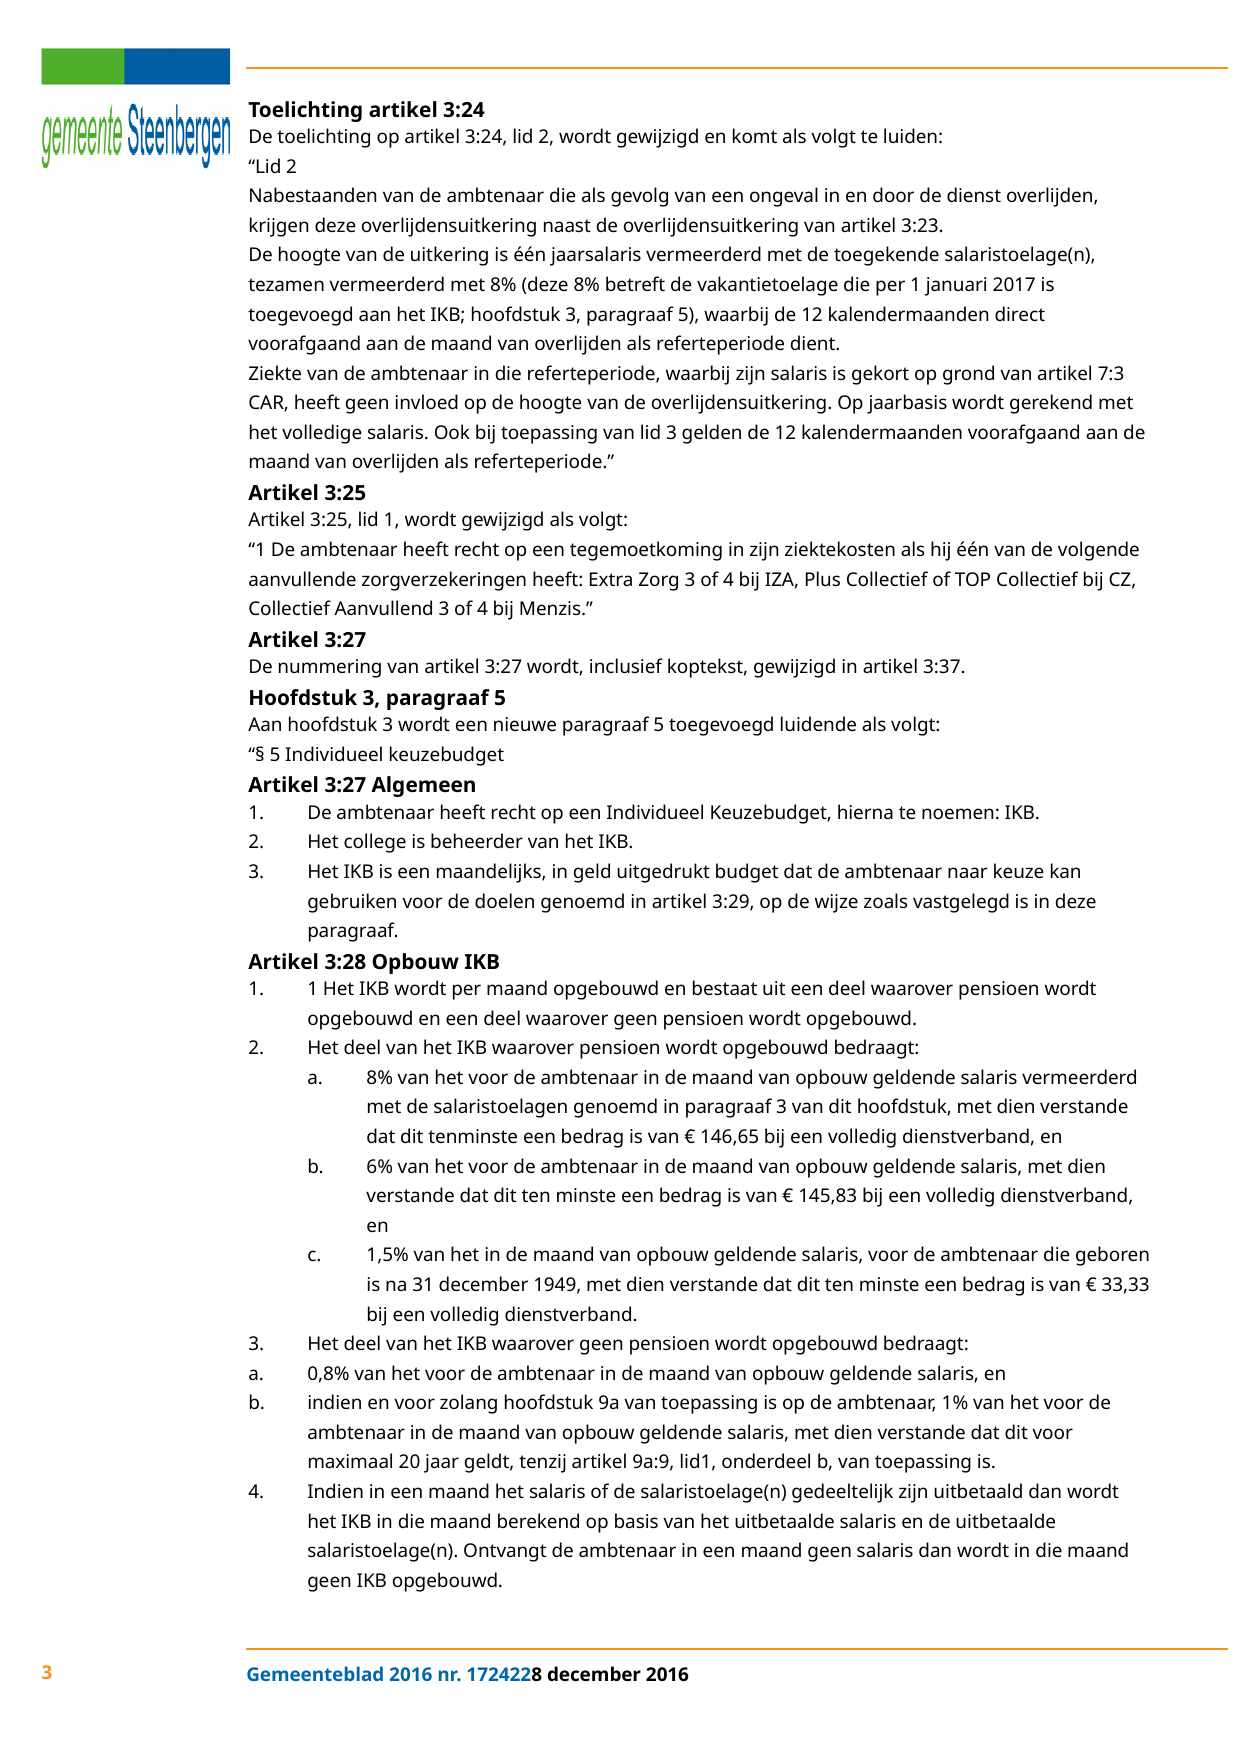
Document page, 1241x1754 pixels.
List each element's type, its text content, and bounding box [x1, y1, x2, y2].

text Artikel 3:27 [248, 625, 1152, 653]
text “Lid 2 [248, 153, 1152, 178]
text Toelichting artikel 3:24 [248, 95, 1152, 123]
list 1,5% van het in de maand van opbouw geldende salaris, voor de ambtenaar die geboren is na 31 december 1949, met dien verstande dat dit ten minste een bedrag is van € 33,33 bij een volledig dienstverband. [307, 1242, 1152, 1327]
text Nabestaanden van de ambtenaar die als gevolg van een ongeval in en door de dienst overlijden, krijgen deze overlijdensuitkering naast de overlijdensuitkering van artikel 3:23. [248, 182, 1152, 238]
list 0,8% van het voor de ambtenaar in de maand van opbouw geldende salaris, en [248, 1360, 1152, 1386]
text De nummering van artikel 3:27 wordt, inclusief koptekst, gewijzigd in artikel 3:37. [248, 653, 1152, 679]
list Het deel van het IKB waarover pensioen wordt opgebouwd bedraagt: [248, 1034, 1152, 1060]
list Het IKB is een maandelijks, in geld uitgedrukt budget dat de ambtenaar naar keuze kan gebruiken voor de doelen genoemd in artikel 3:29, op de wijze zoals vastgelegd is in deze paragraaf. [248, 858, 1152, 943]
text Artikel 3:25 [248, 478, 1152, 507]
list 1 Het IKB wordt per maand opgebouwd en bestaat uit een deel waarover pensioen wordt opgebouwd en een deel waarover geen pensioen wordt opgebouwd. [248, 975, 1152, 1031]
list Indien in een maand het salaris of de salaristoelage(n) gedeeltelijk zijn uitbetaald dan wordt het IKB in die maand berekend op basis van het uitbetaalde salaris en de uitbetaalde salaristoelage(n). Ontvangt de ambtenaar in een maand geen salaris dan wordt in die maand geen IKB opgebouwd. [248, 1478, 1152, 1593]
text Artikel 3:28 Opbouw IKB [248, 947, 1152, 975]
picture [41, 47, 231, 172]
list Het college is beheerder van het IKB. [248, 829, 1152, 854]
list indien en voor zolang hoofdstuk 9a van toepassing is op de ambtenaar, 1% van het voor de ambtenaar in de maand van opbouw geldende salaris, met dien verstande dat dit voor maximaal 20 jaar geldt, tenzij artikel 9a:9, lid1, onderdeel b, van toepassing is. [248, 1389, 1152, 1474]
text “§ 5 Individueel keuzebudget [248, 741, 1152, 767]
text De hoogte van de uitkering is één jaarsalaris vermeerderd met de toegekende salaristoelage(n), tezamen vermeerderd met 8% (deze 8% betreft de vakantietoelage die per 1 januari 2017 is toegevoegd aan het IKB; hoofdstuk 3, paragraaf 5), waarbij de 12 kalendermaanden direct voorafgaand aan de maand van overlijden als referteperiode dient. [248, 242, 1152, 356]
text Artikel 3:25, lid 1, wordt gewijzigd als volgt: [248, 507, 1152, 532]
list 8% van het voor de ambtenaar in de maand van opbouw geldende salaris vermeerderd met de salaristoelagen genoemd in paragraaf 3 van dit hoofdstuk, met dien verstande dat dit tenminste een bedrag is van € 146,65 bij een volledig dienstverband, en [307, 1064, 1152, 1149]
list Het deel van het IKB waarover geen pensioen wordt opgebouwd bedraagt: [248, 1330, 1152, 1356]
text De toelichting op artikel 3:24, lid 2, wordt gewijzigd en komt als volgt te luiden: [248, 123, 1152, 149]
list 6% van het voor de ambtenaar in de maand van opbouw geldende salaris, met dien verstande dat dit ten minste een bedrag is van € 145,83 bij een volledig dienstverband, en [307, 1153, 1152, 1238]
text “1 De ambtenaar heeft recht op een tegemoetkoming in zijn ziektekosten als hij één van de volgende aanvullende zorgverzekeringen heeft: Extra Zorg 3 of 4 bij IZA, Plus Collectief of TOP Collectief bij CZ, Collectief Aanvullend 3 of 4 bij Menzis.” [248, 536, 1152, 621]
text Ziekte van de ambtenaar in die referteperiode, waarbij zijn salaris is gekort op grond van artikel 7:3 CAR, heeft geen invloed op de hoogte van de overlijdensuitkering. Op jaarbasis wordt gerekend met het volledige salaris. Ook bij toepassing van lid 3 gelden de 12 kalendermaanden voorafgaand aan de maand van overlijden als referteperiode.” [248, 360, 1152, 474]
text Aan hoofdstuk 3 wordt een nieuwe paragraaf 5 toegevoegd luidende als volgt: [248, 711, 1152, 737]
list De ambtenaar heeft recht op een Individueel Keuzebudget, hierna te noemen: IKB. [248, 799, 1152, 825]
text Hoofdstuk 3, paragraaf 5 [248, 683, 1152, 711]
text Artikel 3:27 Algemeen [248, 771, 1152, 799]
